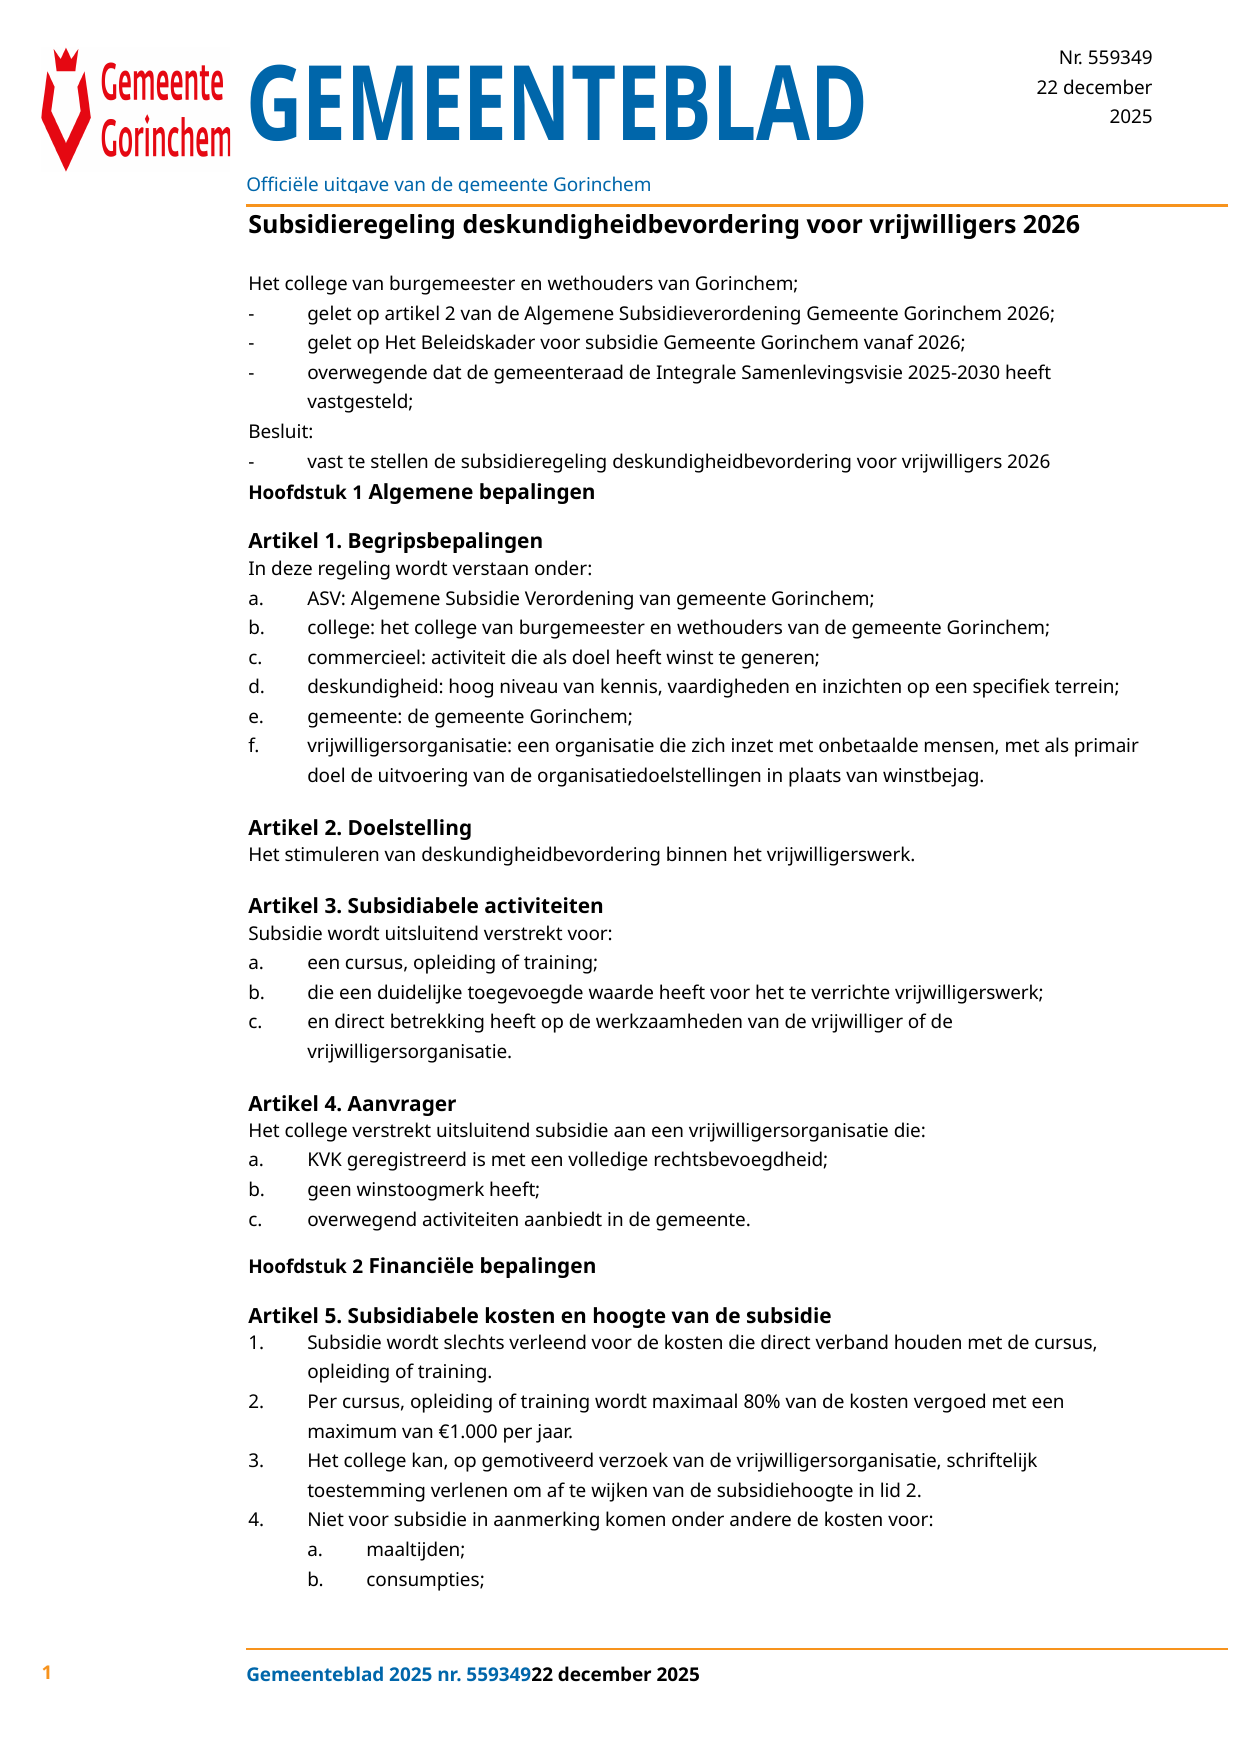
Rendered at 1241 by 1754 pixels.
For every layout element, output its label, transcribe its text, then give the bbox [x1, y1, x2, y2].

list Subsidie wordt slechts verleend voor de kosten die direct verband houden met de cursus, opleiding of training. [248, 1329, 1152, 1384]
text Artikel 4. Aanvrager [248, 1089, 1152, 1117]
list gemeente: de gemeente Gorinchem; [248, 703, 1152, 729]
text Subsidieregeling deskundigheidbevordering voor vrijwilligers 2026 [248, 207, 1152, 241]
text Artikel 2. Doelstelling [248, 813, 1152, 841]
list overwegende dat de gemeenteraad de Integrale Samenlevingsvisie 2025-2030 heeft vastgesteld; [248, 359, 1152, 414]
list Het college kan, op gemotiveerd verzoek van de vrijwilligersorganisatie, schriftelijk toestemming verlenen om af te wijken van de subsidiehoogte in lid 2. [248, 1447, 1152, 1503]
list die een duidelijke toegevoegde waarde heeft voor het te verrichte vrijwilligerswerk; [248, 979, 1152, 1005]
list KVK geregistreerd is met een volledige rechtsbevoegdheid; [248, 1147, 1152, 1172]
list gelet op Het Beleidskader voor subsidie Gemeente Gorinchem vanaf 2026; [248, 329, 1152, 355]
picture [41, 47, 231, 172]
text Het college verstrekt uitsluitend subsidie aan een vrijwilligersorganisatie die: [248, 1117, 1152, 1143]
text Hoofdstuk 2 Financiële bepalingen [248, 1251, 1152, 1280]
list een cursus, opleiding of training; [248, 949, 1152, 975]
list commercieel: activiteit die als doel heeft winst te generen; [248, 644, 1152, 669]
list gelet op artikel 2 van de Algemene Subsidieverordening Gemeente Gorinchem 2026; [248, 300, 1152, 326]
list Per cursus, opleiding of training wordt maximaal 80% van de kosten vergoed met een maximum van €1.000 per jaar. [248, 1388, 1152, 1444]
text Subsidie wordt uitsluitend verstrekt voor: [248, 920, 1152, 946]
text Het stimuleren van deskundigheidbevordering binnen het vrijwilligerswerk. [248, 841, 1152, 867]
list Niet voor subsidie in aanmerking komen onder andere de kosten voor: [248, 1507, 1152, 1532]
list en direct betrekking heeft op de werkzaamheden van de vrijwilliger of de vrijwilligersorganisatie. [248, 1009, 1152, 1064]
text Artikel 5. Subsidiabele kosten en hoogte van de subsidie [248, 1301, 1152, 1329]
text Hoofdstuk 1 Algemene bepalingen [248, 477, 1152, 506]
list college: het college van burgemeester en wethouders van de gemeente Gorinchem; [248, 614, 1152, 640]
list deskundigheid: hoog niveau van kennis, vaardigheden en inzichten op een specifiek terrein; [248, 673, 1152, 699]
list ASV: Algemene Subsidie Verordening van gemeente Gorinchem; [248, 585, 1152, 610]
text Besluit: [248, 418, 1152, 444]
text In deze regeling wordt verstaan onder: [248, 555, 1152, 581]
text Artikel 3. Subsidiabele activiteiten [248, 891, 1152, 920]
text Artikel 1. Begripsbepalingen [248, 527, 1152, 555]
list vast te stellen de subsidieregeling deskundigheidbevordering voor vrijwilligers 2026 [248, 448, 1152, 473]
list geen winstoogmerk heeft; [248, 1176, 1152, 1202]
list consumpties; [307, 1566, 1152, 1592]
list overwegend activiteiten aanbiedt in de gemeente. [248, 1206, 1152, 1232]
text Het college van burgemeester en wethouders van Gorinchem; [248, 270, 1152, 296]
list vrijwilligersorganisatie: een organisatie die zich inzet met onbetaalde mensen, met als primair doel de uitvoering van de organisatiedoelstellingen in plaats van winstbejag. [248, 733, 1152, 788]
list maaltijden; [307, 1536, 1152, 1562]
